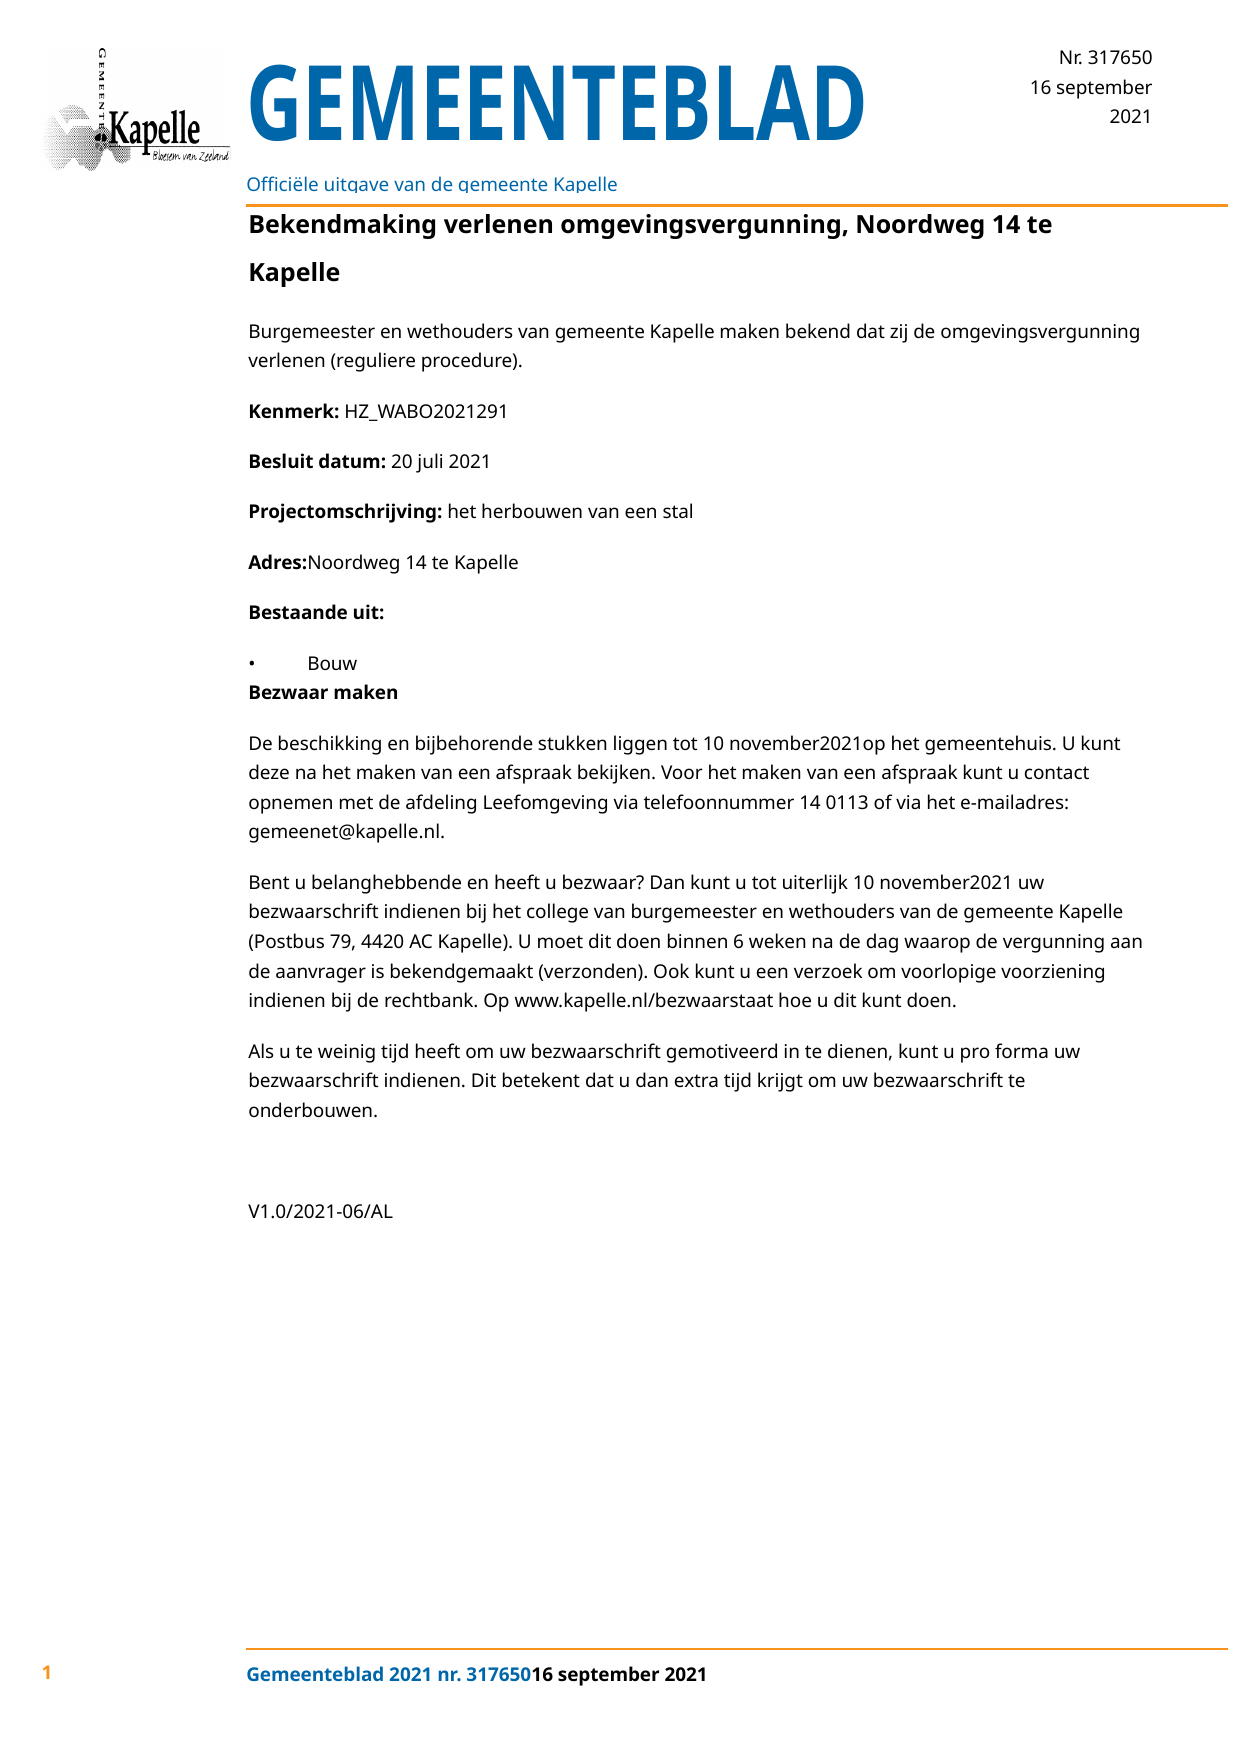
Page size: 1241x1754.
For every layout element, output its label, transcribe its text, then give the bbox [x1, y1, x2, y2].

text Burgemeester en wethouders van gemeente Kapelle maken bekend dat zij de omgevingsvergunning verlenen (reguliere procedure). [248, 318, 1152, 373]
text Als u te weinig tijd heeft om uw bezwaarschrift gemotiveerd in te dienen, kunt u pro forma uw bezwaarschrift indienen. Dit betekent dat u dan extra tijd krijgt om uw bezwaarschrift te onderbouwen. [248, 1038, 1152, 1123]
text V1.0/2021-06/AL [248, 1198, 1152, 1224]
text Bezwaar maken [248, 679, 1152, 705]
text Kenmerk: HZ_WABO2021291 [248, 398, 1152, 424]
list Bouw [248, 650, 1152, 676]
text Adres:Noordweg 14 te Kapelle [248, 549, 1152, 575]
text Bent u belanghebbende en heeft u bezwaar? Dan kunt u tot uiterlijk 10 november2021 uw bezwaarschrift indienen bij het college van burgemeester en wethouders van de gemeente Kapelle (Postbus 79, 4420 AC Kapelle). U moet dit doen binnen 6 weken na de dag waarop de vergunning aan de aanvrager is bekendgemaakt (verzonden). Ook kunt u een verzoek om voorlopige voorziening indienen bij de rechtbank. Op www.kapelle.nl/bezwaarstaat hoe u dit kunt doen. [248, 869, 1152, 1013]
text De beschikking en bijbehorende stukken liggen tot 10 november2021op het gemeentehuis. U kunt deze na het maken van een afspraak bekijken. Voor het maken van een afspraak kunt u contact opnemen met de afdeling Leefomgeving via telefoonnummer 14 0113 of via het e-mailadres: gemeenet@kapelle.nl. [248, 730, 1152, 844]
picture [41, 47, 231, 172]
text Besluit datum: 20 juli 2021 [248, 448, 1152, 474]
text Bestaande uit: [248, 599, 1152, 625]
text Projectomschrijving: het herbouwen van een stal [248, 499, 1152, 524]
text Bekendmaking verlenen omgevingsvergunning, Noordweg 14 te Kapelle [248, 207, 1152, 288]
